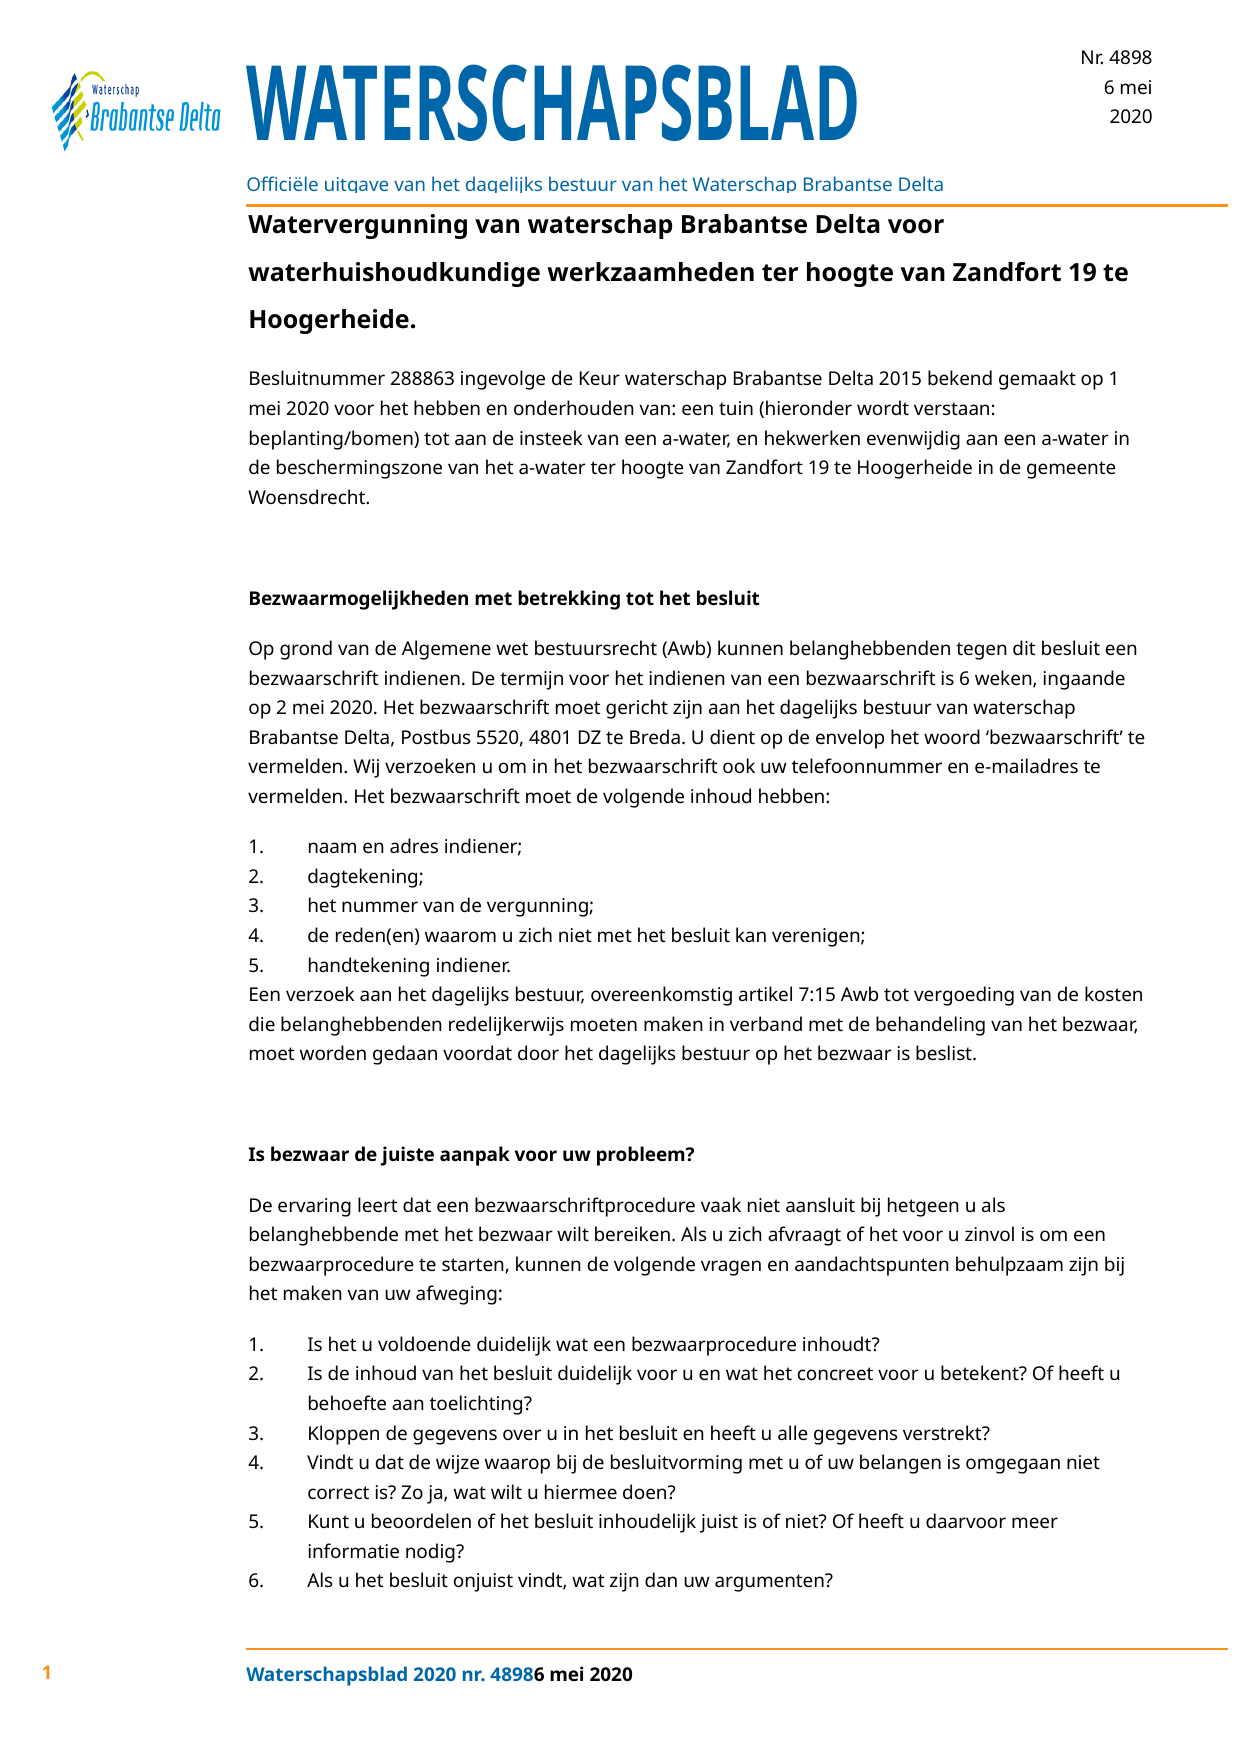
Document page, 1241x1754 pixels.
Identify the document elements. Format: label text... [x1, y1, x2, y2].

text Watervergunning van waterschap Brabantse Delta voor waterhuishoudkundige werkzaamheden ter hoogte van Zandfort 19 te Hoogerheide. [248, 207, 1152, 336]
list het nummer van de vergunning; [248, 893, 1152, 918]
list Als u het besluit onjuist vindt, wat zijn dan uw argumenten? [248, 1568, 1152, 1593]
list Vindt u dat de wijze waarop bij de besluitvorming met u of uw belangen is omgegaan niet correct is? Zo ja, wat wilt u hiermee doen? [248, 1449, 1152, 1504]
text Besluitnummer 288863 ingevolge de Keur waterschap Brabantse Delta 2015 bekend gemaakt op 1 mei 2020 voor het hebben en onderhouden van: een tuin (hieronder wordt verstaan: beplanting/bomen) tot aan de insteek van een a-water, en hekwerken evenwijdig aan een a-water in de beschermingszone van het a-water ter hoogte van Zandfort 19 te Hoogerheide in de gemeente Woensdrecht. [248, 366, 1152, 509]
list naam en adres indiener; [248, 833, 1152, 859]
list Kunt u beoordelen of het besluit inhoudelijk juist is of niet? Of heeft u daarvoor meer informatie nodig? [248, 1508, 1152, 1564]
text Is bezwaar de juiste aanpak voor uw probleem? [248, 1141, 1152, 1167]
list Is het u voldoende duidelijk wat een bezwaarprocedure inhoudt? [248, 1331, 1152, 1357]
list Kloppen de gegevens over u in het besluit en heeft u alle gegevens verstrekt? [248, 1420, 1152, 1445]
text Op grond van de Algemene wet bestuursrecht (Awb) kunnen belanghebbenden tegen dit besluit een bezwaarschrift indienen. De termijn voor het indienen van een bezwaarschrift is 6 weken, ingaande op 2 mei 2020. Het bezwaarschrift moet gericht zijn aan het dagelijks bestuur van waterschap Brabantse Delta, Postbus 5520, 4801 DZ te Breda. U dient op de envelop het woord ‘bezwaarschrift’ te vermelden. Wij verzoeken u om in het bezwaarschrift ook uw telefoonnummer en e‑mailadres te vermelden. Het bezwaarschrift moet de volgende inhoud hebben: [248, 635, 1152, 809]
list handtekening indiener. [248, 952, 1152, 977]
list dagtekening; [248, 863, 1152, 889]
picture [41, 47, 231, 172]
text De ervaring leert dat een bezwaarschriftprocedure vaak niet aansluit bij hetgeen u als belanghebbende met het bezwaar wilt bereiken. Als u zich afvraagt of het voor u zinvol is om een bezwaarprocedure te starten, kunnen de volgende vragen en aandachtspunten behulpzaam zijn bij het maken van uw afweging: [248, 1192, 1152, 1306]
list de reden(en) waarom u zich niet met het besluit kan verenigen; [248, 922, 1152, 948]
list Is de inhoud van het besluit duidelijk voor u en wat het concreet voor u betekent? Of heeft u behoefte aan toelichting? [248, 1361, 1152, 1416]
text Een verzoek aan het dagelijks bestuur, overeenkomstig artikel 7:15 Awb tot vergoeding van de kosten die belanghebbenden redelijkerwijs moeten maken in verband met de behandeling van het bezwaar, moet worden gedaan voordat door het dagelijks bestuur op het bezwaar is beslist. [248, 981, 1152, 1066]
text Bezwaarmogelijkheden met betrekking tot het besluit [248, 585, 1152, 610]
